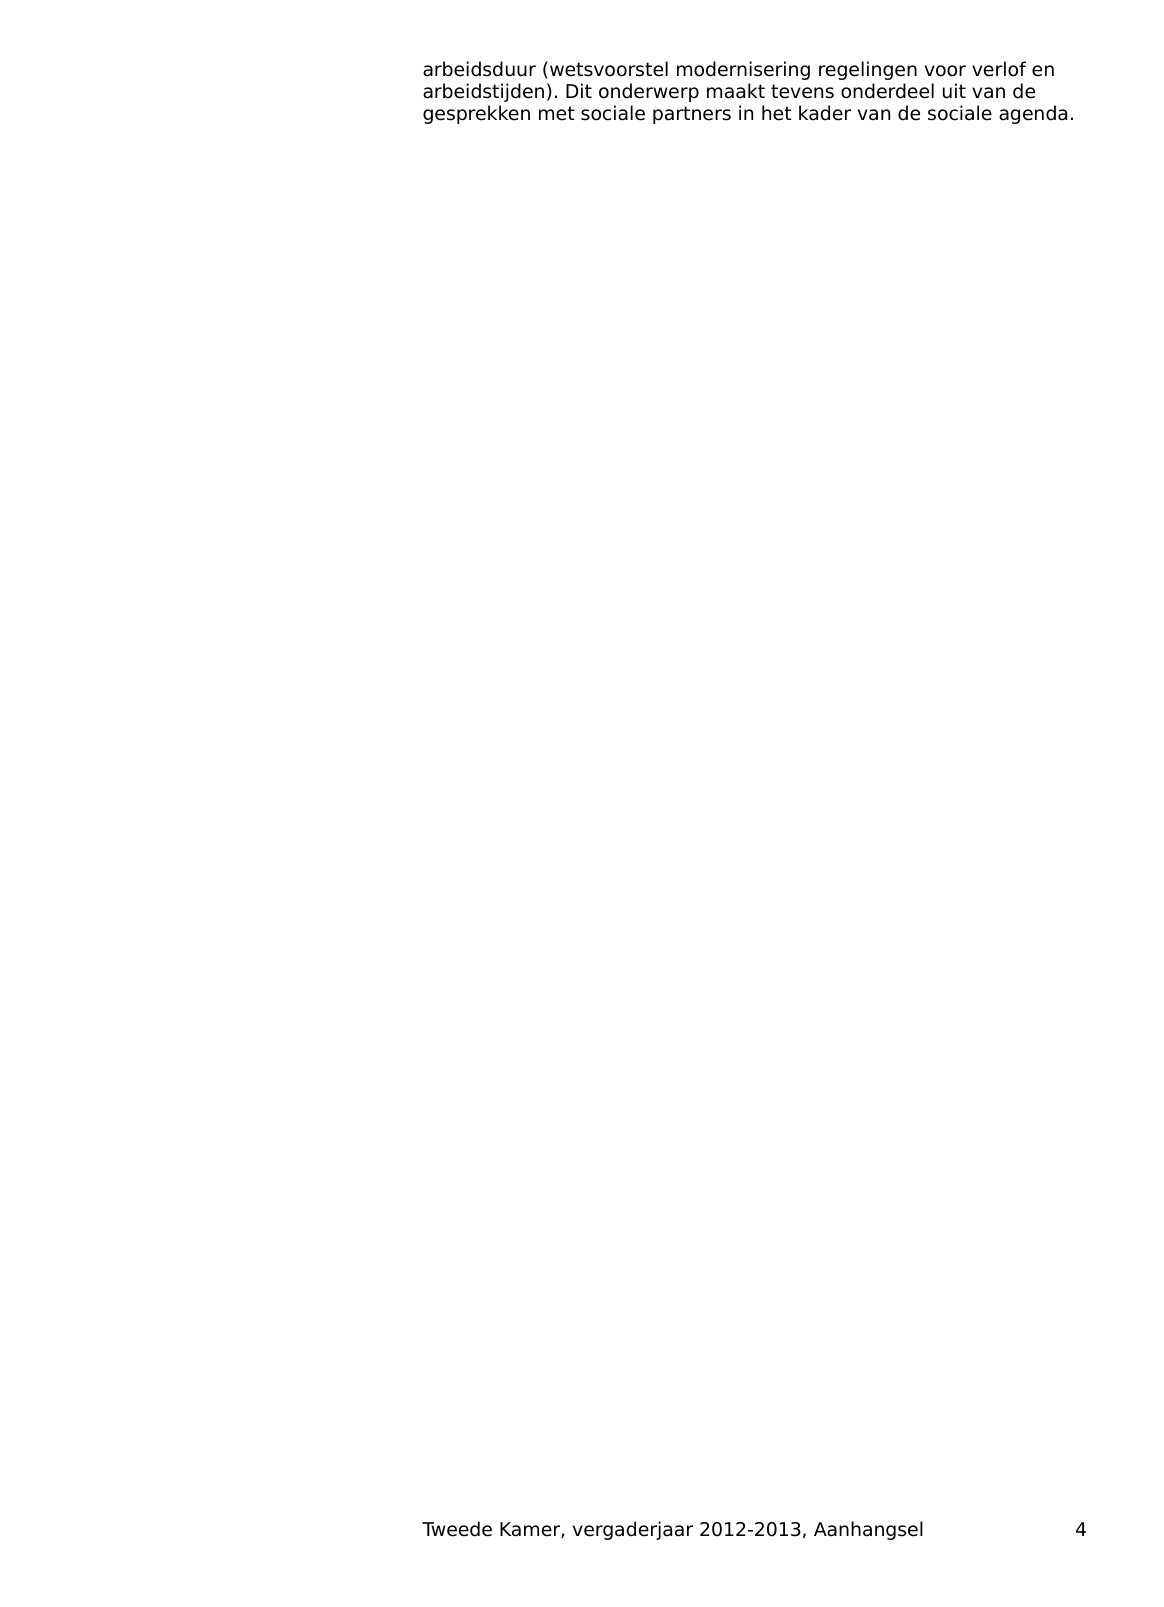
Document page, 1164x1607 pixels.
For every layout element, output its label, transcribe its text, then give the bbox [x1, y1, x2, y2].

text arbeidsduur (wetsvoorstel modernisering regelingen voor verlof en arbeidstijden). Dit onderwerp maakt tevens onderdeel uit van de gesprekken met sociale partners in het kader van de sociale agenda. [422, 59, 1087, 125]
